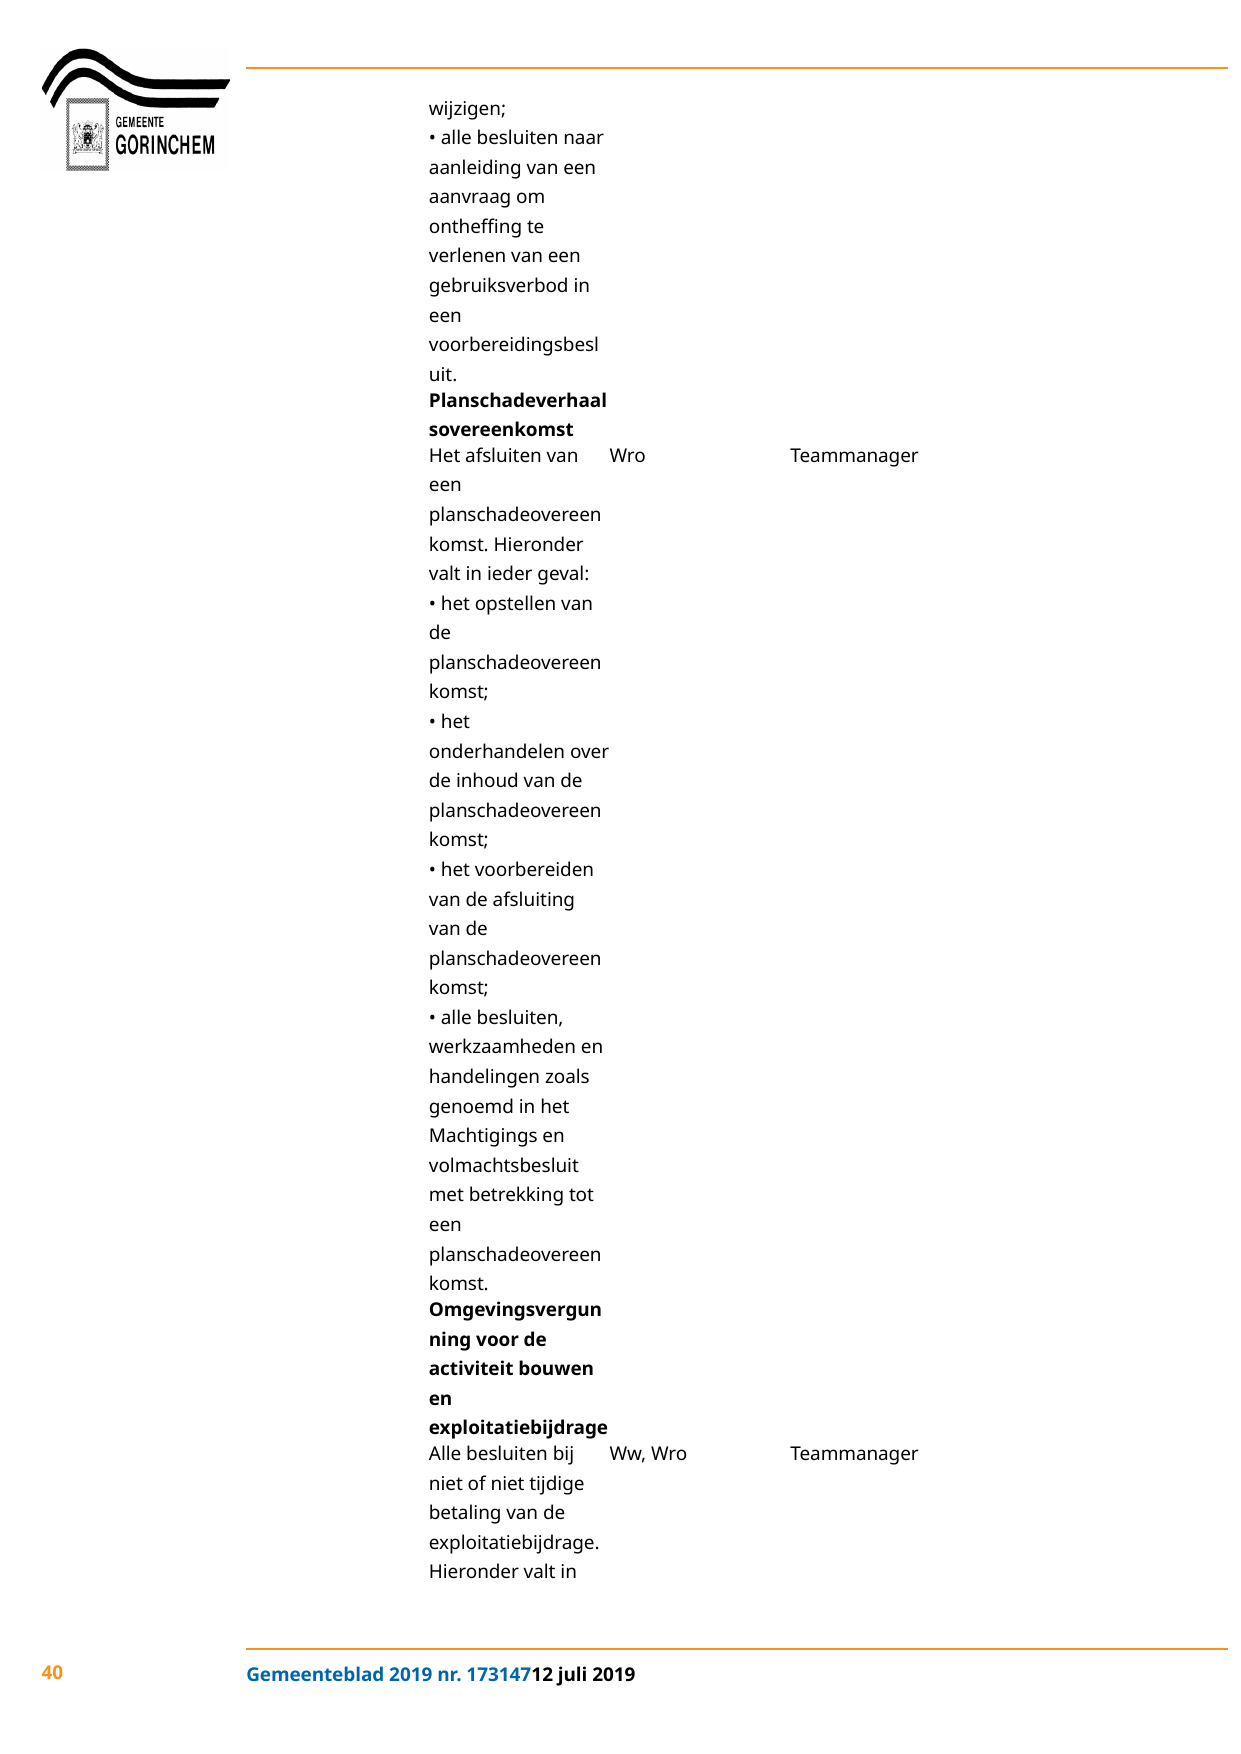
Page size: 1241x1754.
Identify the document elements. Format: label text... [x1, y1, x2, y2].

table_cell [609, 95, 790, 387]
table_cell Omgevingsvergunning voor de activiteit bouwen en exploitatiebijdrage [429, 1296, 609, 1440]
table_cell [790, 387, 971, 442]
table_cell [790, 1296, 971, 1440]
table_cell [248, 1440, 429, 1584]
table_cell Teammanager [790, 1440, 971, 1584]
table_cell [609, 387, 790, 442]
picture [41, 47, 231, 172]
table_cell Teammanager [790, 442, 971, 1296]
table_cell [248, 387, 429, 442]
table_cell [971, 442, 1152, 1296]
table_cell [248, 1296, 429, 1440]
table_cell Het afsluiten van een planschadeovereenkomst. Hieronder valt in ieder geval: • het opstellen van de planschadeovereenkomst; • het onderhandelen over de inhoud van de planschadeovereenkomst; • het voorbereiden van de afsluiting van de planschadeovereenkomst; • alle besluiten, werkzaamheden en handelingen zoals genoemd in het Machtigings en volmachtsbesluit met betrekking tot een planschadeovereenkomst. [429, 442, 609, 1296]
table_cell Alle besluiten bij niet of niet tijdige betaling van de exploitatiebijdrage. Hieronder valt in [429, 1440, 609, 1584]
table_cell [609, 1296, 790, 1440]
table_cell [248, 442, 429, 1296]
table_cell [971, 1440, 1152, 1584]
table_cell [971, 95, 1152, 387]
table_cell Ww, Wro [609, 1440, 790, 1584]
table_cell [971, 1296, 1152, 1440]
table_cell Planschadeverhaalsovereenkomst [429, 387, 609, 442]
table_cell [971, 387, 1152, 442]
table_cell wijzigen; • alle besluiten naar aanleiding van een aanvraag om ontheffing te verlenen van een gebruiksverbod in een voorbereidingsbesluit. [429, 95, 609, 387]
table_cell [248, 95, 429, 387]
table_cell Wro [609, 442, 790, 1296]
table_cell [790, 95, 971, 387]
